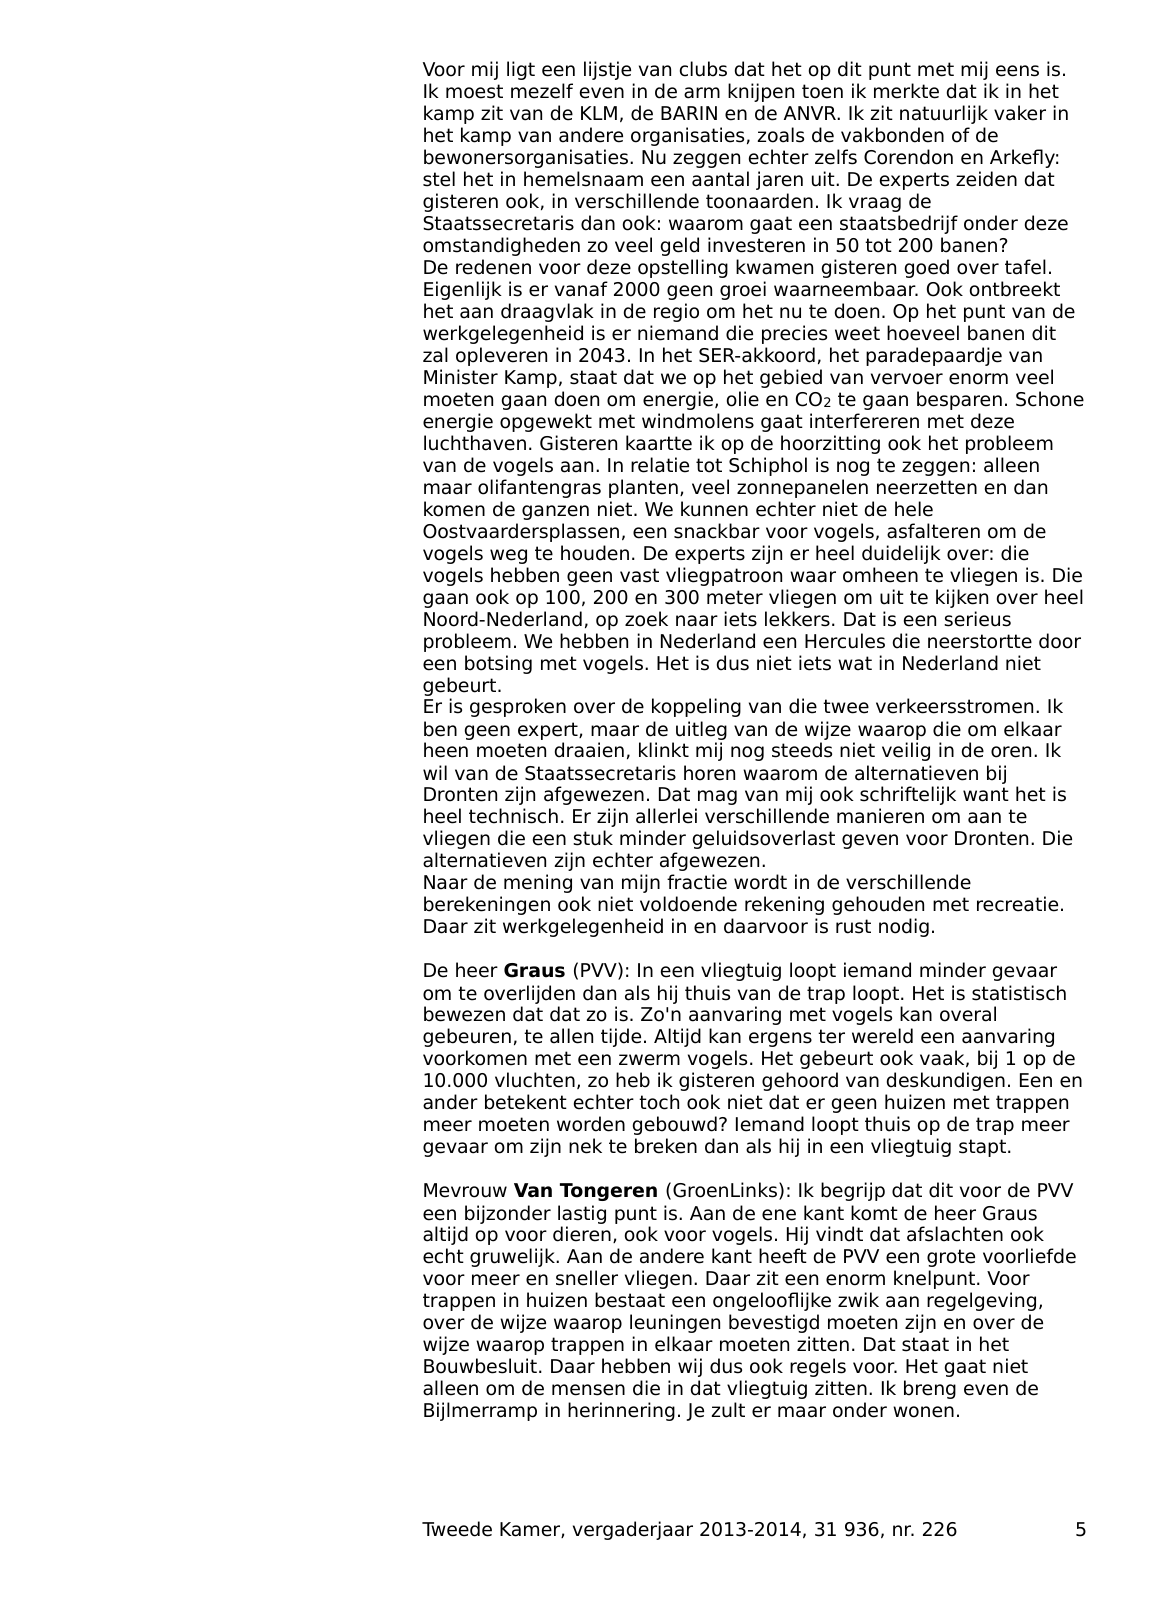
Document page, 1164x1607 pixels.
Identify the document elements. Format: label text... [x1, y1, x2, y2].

text De redenen voor deze opstelling kwamen gisteren goed over tafel. Eigenlijk is er vanaf 2000 geen groei waarneembaar. Ook ontbreekt het aan draagvlak in de regio om het nu te doen. Op het punt van de werkgelegenheid is er niemand die precies weet hoeveel banen dit zal opleveren in 2043. In het SER-akkoord, het paradepaardje van Minister Kamp, staat dat we op het gebied van vervoer enorm veel moeten gaan doen om energie, olie en CO2 te gaan besparen. Schone energie opgewekt met windmolens gaat interfereren met deze luchthaven. Gisteren kaartte ik op de hoorzitting ook het probleem van de vogels aan. In relatie tot Schiphol is nog te zeggen: alleen maar olifantengras planten, veel zonnepanelen neerzetten en dan komen de ganzen niet. We kunnen echter niet de hele Oostvaardersplassen, een snackbar voor vogels, asfalteren om de vogels weg te houden. De experts zijn er heel duidelijk over: die vogels hebben geen vast vliegpatroon waar omheen te vliegen is. Die gaan ook op 100, 200 en 300 meter vliegen om uit te kijken over heel Noord-Nederland, op zoek naar iets lekkers. Dat is een serieus probleem. We hebben in Nederland een Hercules die neerstortte door een botsing met vogels. Het is dus niet iets wat in Nederland niet gebeurt. [422, 257, 1087, 696]
text De heer Graus (PVV): In een vliegtuig loopt iemand minder gevaar om te overlijden dan als hij thuis van de trap loopt. Het is statistisch bewezen dat dat zo is. Zo'n aanvaring met vogels kan overal gebeuren, te allen tijde. Altijd kan ergens ter wereld een aanvaring voorkomen met een zwerm vogels. Het gebeurt ook vaak, bij 1 op de 10.000 vluchten, zo heb ik gisteren gehoord van deskundigen. Een en ander betekent echter toch ook niet dat er geen huizen met trappen meer moeten worden gebouwd? Iemand loopt thuis op de trap meer gevaar om zijn nek te breken dan als hij in een vliegtuig stapt. [422, 960, 1087, 1158]
text Er is gesproken over de koppeling van die twee verkeersstromen. Ik ben geen expert, maar de uitleg van de wijze waarop die om elkaar heen moeten draaien, klinkt mij nog steeds niet veilig in de oren. Ik wil van de Staatssecretaris horen waarom de alternatieven bij Dronten zijn afgewezen. Dat mag van mij ook schriftelijk want het is heel technisch. Er zijn allerlei verschillende manieren om aan te vliegen die een stuk minder geluidsoverlast geven voor Dronten. Die alternatieven zijn echter afgewezen. [422, 696, 1087, 872]
text Mevrouw Van Tongeren (GroenLinks): Ik begrijp dat dit voor de PVV een bijzonder lastig punt is. Aan de ene kant komt de heer Graus altijd op voor dieren, ook voor vogels. Hij vindt dat afslachten ook echt gruwelijk. Aan de andere kant heeft de PVV een grote voorliefde voor meer en sneller vliegen. Daar zit een enorm knelpunt. Voor trappen in huizen bestaat een ongelooflijke zwik aan regelgeving, over de wijze waarop leuningen bevestigd moeten zijn en over de wijze waarop trappen in elkaar moeten zitten. Dat staat in het Bouwbesluit. Daar hebben wij dus ook regels voor. Het gaat niet alleen om de mensen die in dat vliegtuig zitten. Ik breng even de Bijlmerramp in herinnering. Je zult er maar onder wonen. [422, 1180, 1087, 1422]
text Naar de mening van mijn fractie wordt in de verschillende berekeningen ook niet voldoende rekening gehouden met recreatie. Daar zit werkgelegenheid in en daarvoor is rust nodig. [422, 872, 1087, 938]
text Voor mij ligt een lijstje van clubs dat het op dit punt met mij eens is. Ik moest mezelf even in de arm knijpen toen ik merkte dat ik in het kamp zit van de KLM, de BARIN en de ANVR. Ik zit natuurlijk vaker in het kamp van andere organisaties, zoals de vakbonden of de bewonersorganisaties. Nu zeggen echter zelfs Corendon en Arkefly: stel het in hemelsnaam een aantal jaren uit. De experts zeiden dat gisteren ook, in verschillende toonaarden. Ik vraag de Staatssecretaris dan ook: waarom gaat een staatsbedrijf onder deze omstandigheden zo veel geld investeren in 50 tot 200 banen? [422, 59, 1087, 257]
